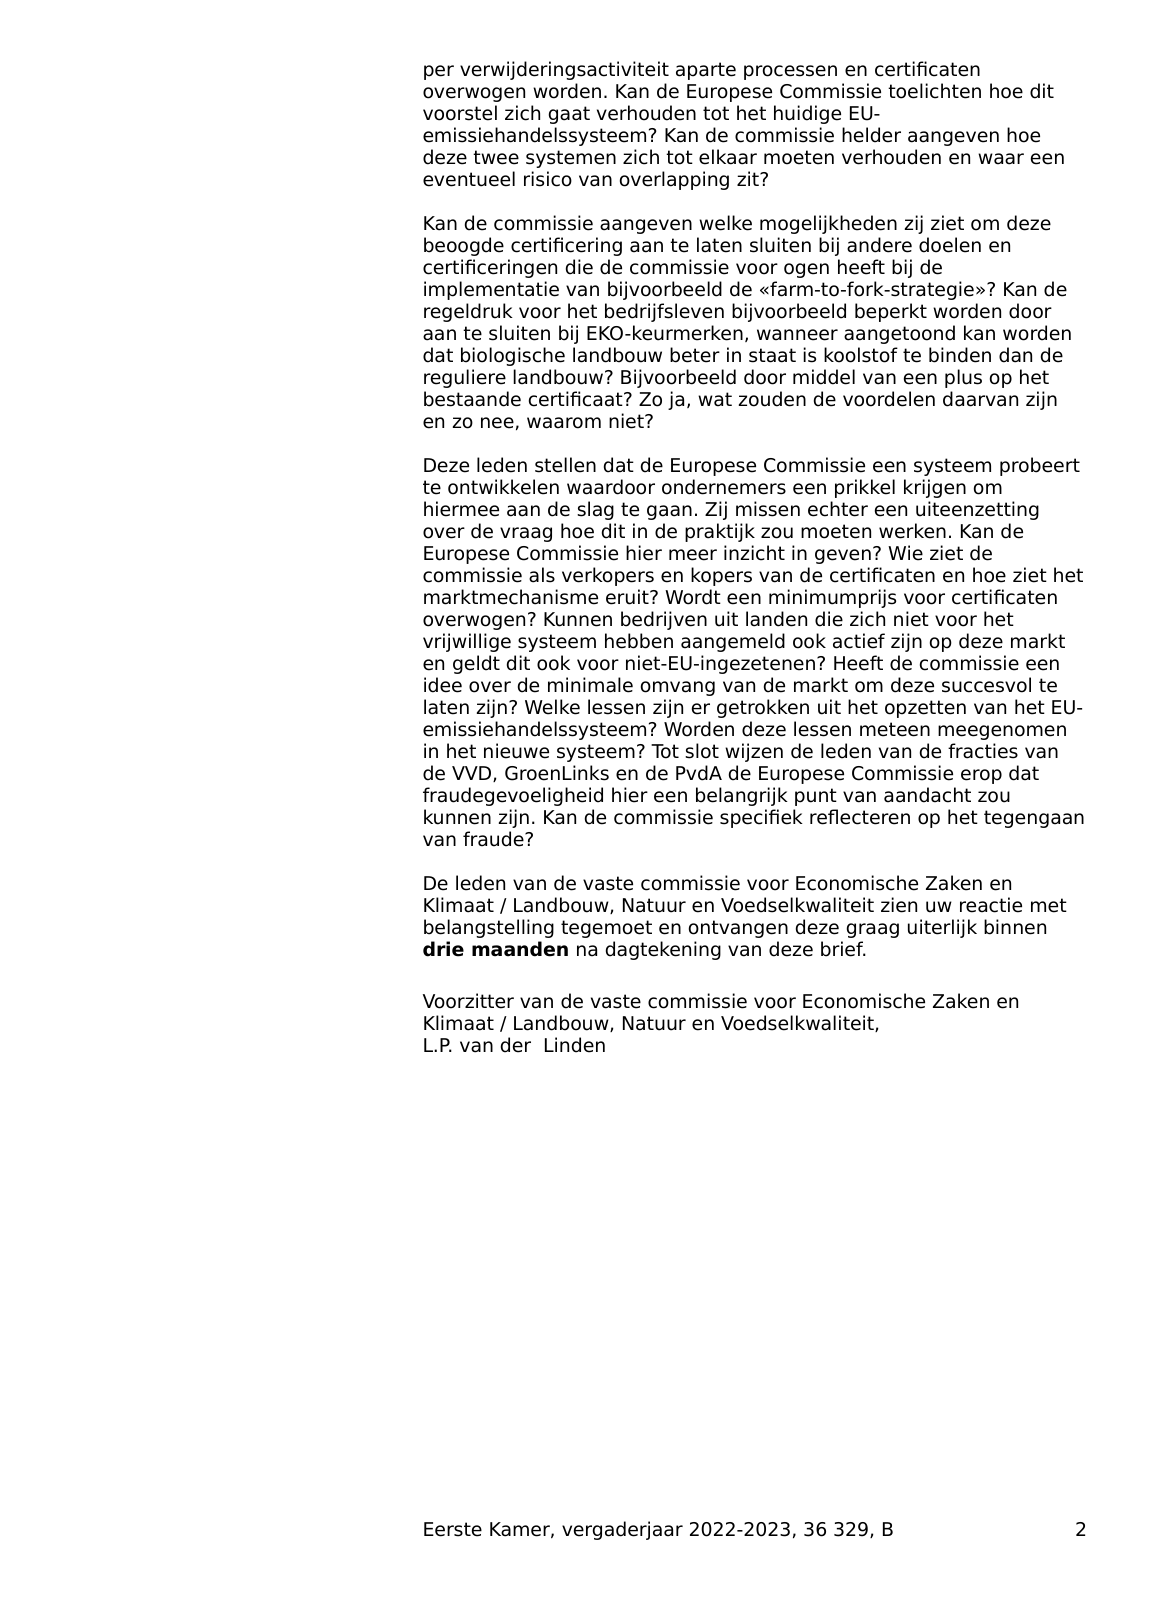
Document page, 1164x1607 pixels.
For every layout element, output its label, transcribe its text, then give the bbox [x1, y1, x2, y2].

text De leden van de vaste commissie voor Economische Zaken en Klimaat / Landbouw, Natuur en Voedselkwaliteit zien uw reactie met belangstelling tegemoet en ontvangen deze graag uiterlijk binnen drie maanden na dagtekening van deze brief. [422, 873, 1087, 961]
text per verwijderingsactiviteit aparte processen en certificaten overwogen worden. Kan de Europese Commissie toelichten hoe dit voorstel zich gaat verhouden tot het huidige EU-emissiehandelssysteem? Kan de commissie helder aangeven hoe deze twee systemen zich tot elkaar moeten verhouden en waar een eventueel risico van overlapping zit? [422, 59, 1087, 191]
text Deze leden stellen dat de Europese Commissie een systeem probeert te ontwikkelen waardoor ondernemers een prikkel krijgen om hiermee aan de slag te gaan. Zij missen echter een uiteenzetting over de vraag hoe dit in de praktijk zou moeten werken. Kan de Europese Commissie hier meer inzicht in geven? Wie ziet de commissie als verkopers en kopers van de certificaten en hoe ziet het marktmechanisme eruit? Wordt een minimumprijs voor certificaten overwogen? Kunnen bedrijven uit landen die zich niet voor het vrijwillige systeem hebben aangemeld ook actief zijn op deze markt en geldt dit ook voor niet-EU-ingezetenen? Heeft de commissie een idee over de minimale omvang van de markt om deze succesvol te laten zijn? Welke lessen zijn er getrokken uit het opzetten van het EU-emissiehandelssysteem? Worden deze lessen meteen meegenomen in het nieuwe systeem? Tot slot wijzen de leden van de fracties van de VVD, GroenLinks en de PvdA de Europese Commissie erop dat fraudegevoeligheid hier een belangrijk punt van aandacht zou kunnen zijn. Kan de commissie specifiek reflecteren op het tegengaan van fraude? [422, 455, 1087, 851]
text Kan de commissie aangeven welke mogelijkheden zij ziet om deze beoogde certificering aan te laten sluiten bij andere doelen en certificeringen die de commissie voor ogen heeft bij de implementatie van bijvoorbeeld de «farm-to-fork-strategie»? Kan de regeldruk voor het bedrijfsleven bijvoorbeeld beperkt worden door aan te sluiten bij EKO-keurmerken, wanneer aangetoond kan worden dat biologische landbouw beter in staat is koolstof te binden dan de reguliere landbouw? Bijvoorbeeld door middel van een plus op het bestaande certificaat? Zo ja, wat zouden de voordelen daarvan zijn en zo nee, waarom niet? [422, 213, 1087, 433]
text Voorzitter van de vaste commissie voor Economische Zaken en Klimaat / Landbouw, Natuur en Voedselkwaliteit, L.P. van der Linden [422, 991, 1087, 1057]
